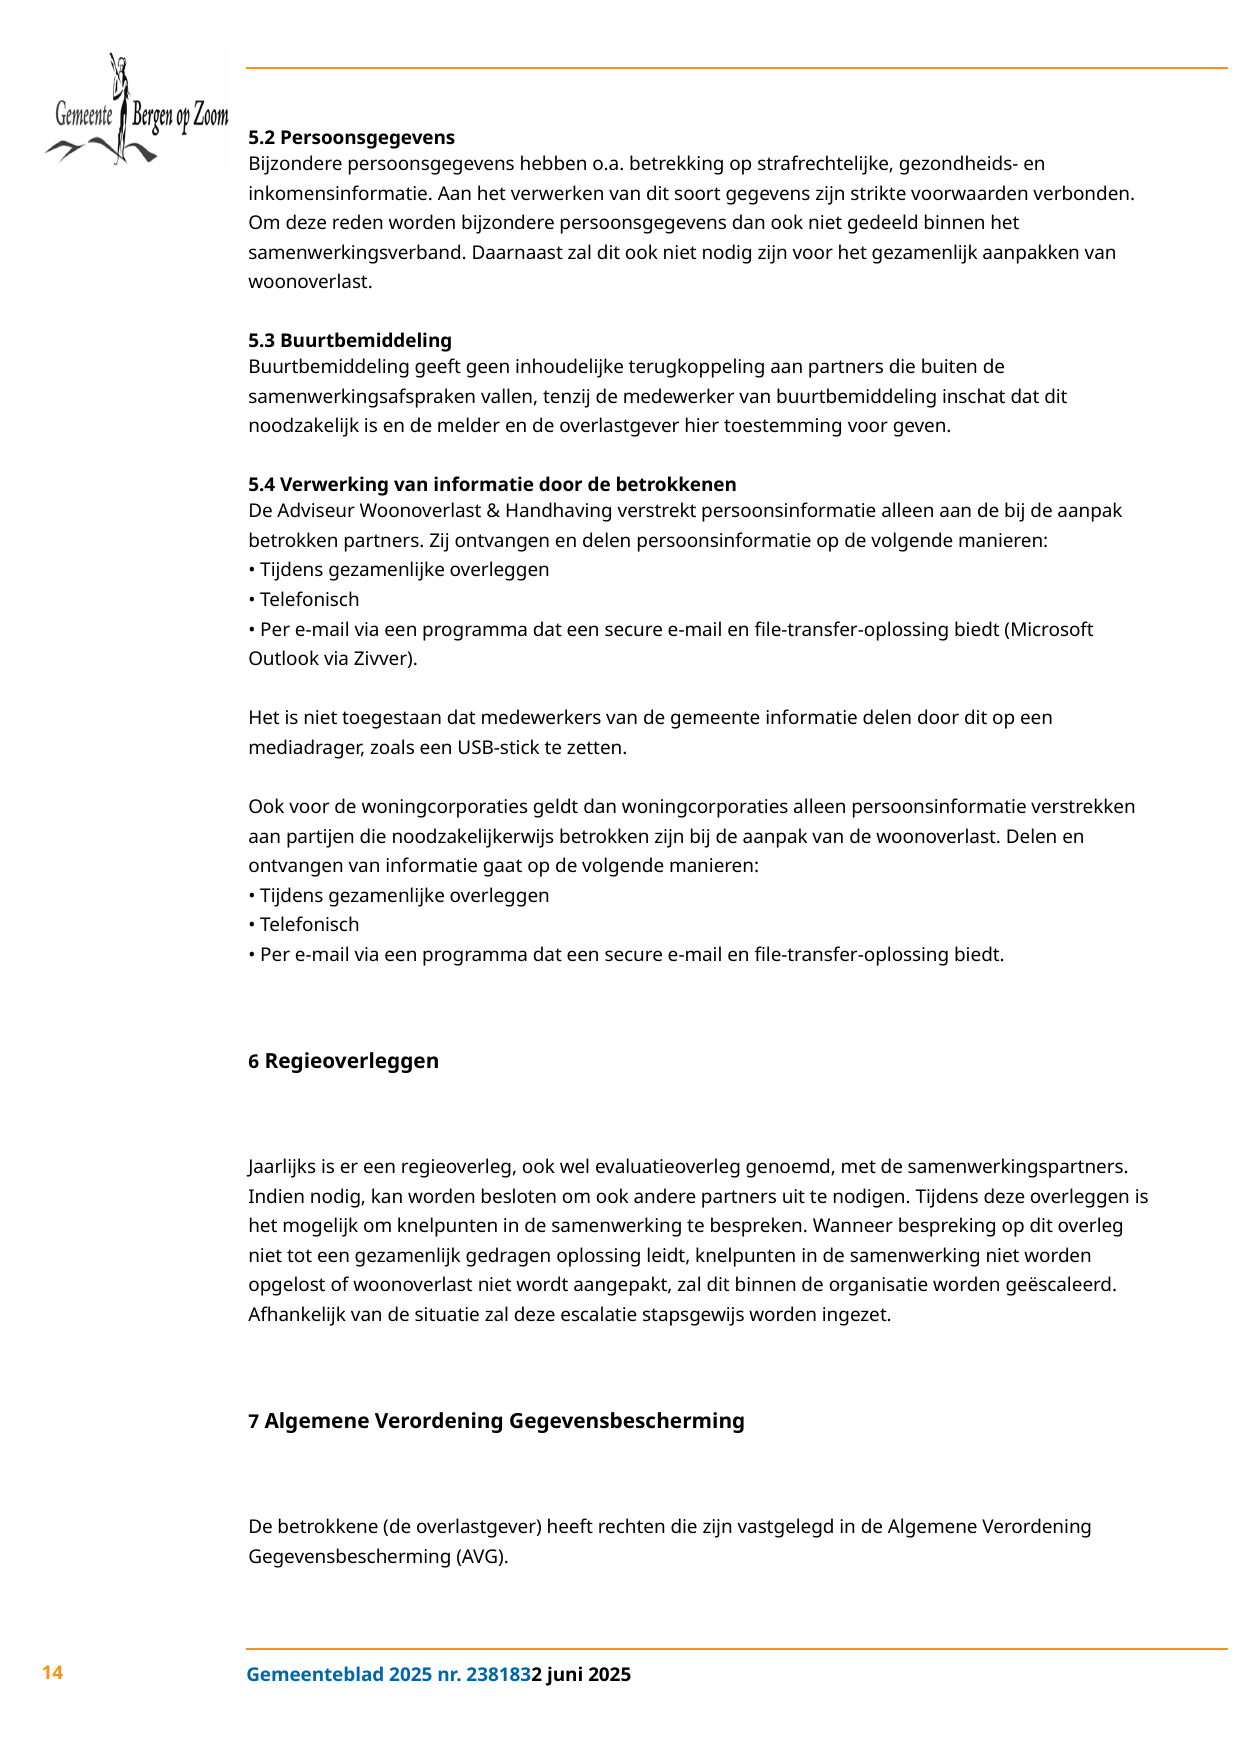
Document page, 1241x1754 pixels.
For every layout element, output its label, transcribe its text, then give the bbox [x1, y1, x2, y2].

text • Telefonisch [248, 912, 1152, 937]
text De Adviseur Woonoverlast & Handhaving verstrekt persoonsinformatie alleen aan de bij de aanpak betrokken partners. Zij ontvangen en delen persoonsinformatie op de volgende manieren: [248, 497, 1152, 553]
text • Per e-mail via een programma dat een secure e-mail en file-transfer-oplossing biedt (Microsoft Outlook via Zivver). [248, 616, 1152, 671]
text Bijzondere persoonsgegevens hebben o.a. betrekking op strafrechtelijke, gezondheids- en inkomensinformatie. Aan het verwerken van dit soort gegevens zijn strikte voorwaarden verbonden. Om deze reden worden bijzondere persoonsgegevens dan ook niet gedeeld binnen het samenwerkingsverband. Daarnaast zal dit ook niet nodig zijn voor het gezamenlijk aanpakken van woonoverlast. [248, 150, 1152, 294]
text Buurtbemiddeling geeft geen inhoudelijke terugkoppeling aan partners die buiten de samenwerkingsafspraken vallen, tenzij de medewerker van buurtbemiddeling inschat dat dit noodzakelijk is en de melder en de overlastgever hier toestemming voor geven. [248, 353, 1152, 438]
text • Tijdens gezamenlijke overleggen [248, 557, 1152, 582]
text 5.2 Persoonsgegevens [248, 124, 1152, 150]
text Ook voor de woningcorporaties geldt dan woningcorporaties alleen persoonsinformatie verstrekken aan partijen die noodzakelijkerwijs betrokken zijn bij de aanpak van de woonoverlast. Delen en ontvangen van informatie gaat op de volgende manieren: [248, 793, 1152, 878]
text 7 Algemene Verordening Gegevensbescherming [248, 1406, 1152, 1434]
text Jaarlijks is er een regieoverleg, ook wel evaluatieoverleg genoemd, met de samenwerkingspartners. Indien nodig, kan worden besloten om ook andere partners uit te nodigen. Tijdens deze overleggen is het mogelijk om knelpunten in de samenwerking te bespreken. Wanneer bespreking op dit overleg niet tot een gezamenlijk gedragen oplossing leidt, knelpunten in de samenwerking niet worden opgelost of woonoverlast niet wordt aangepakt, zal dit binnen de organisatie worden geëscaleerd. Afhankelijk van de situatie zal deze escalatie stapsgewijs worden ingezet. [248, 1153, 1152, 1327]
text De betrokkene (de overlastgever) heeft rechten die zijn vastgelegd in de Algemene Verordening Gegevensbescherming (AVG). [248, 1513, 1152, 1568]
text 5.3 Buurtbemiddeling [248, 328, 1152, 353]
text 6 Regieoverleggen [248, 1046, 1152, 1074]
picture [41, 47, 231, 172]
text • Telefonisch [248, 586, 1152, 612]
text • Tijdens gezamenlijke overleggen [248, 882, 1152, 908]
text 5.4 Verwerking van informatie door de betrokkenen [248, 472, 1152, 497]
text • Per e-mail via een programma dat een secure e-mail en file-transfer-oplossing biedt. [248, 941, 1152, 967]
text Het is niet toegestaan dat medewerkers van de gemeente informatie delen door dit op een mediadrager, zoals een USB-stick te zetten. [248, 704, 1152, 760]
